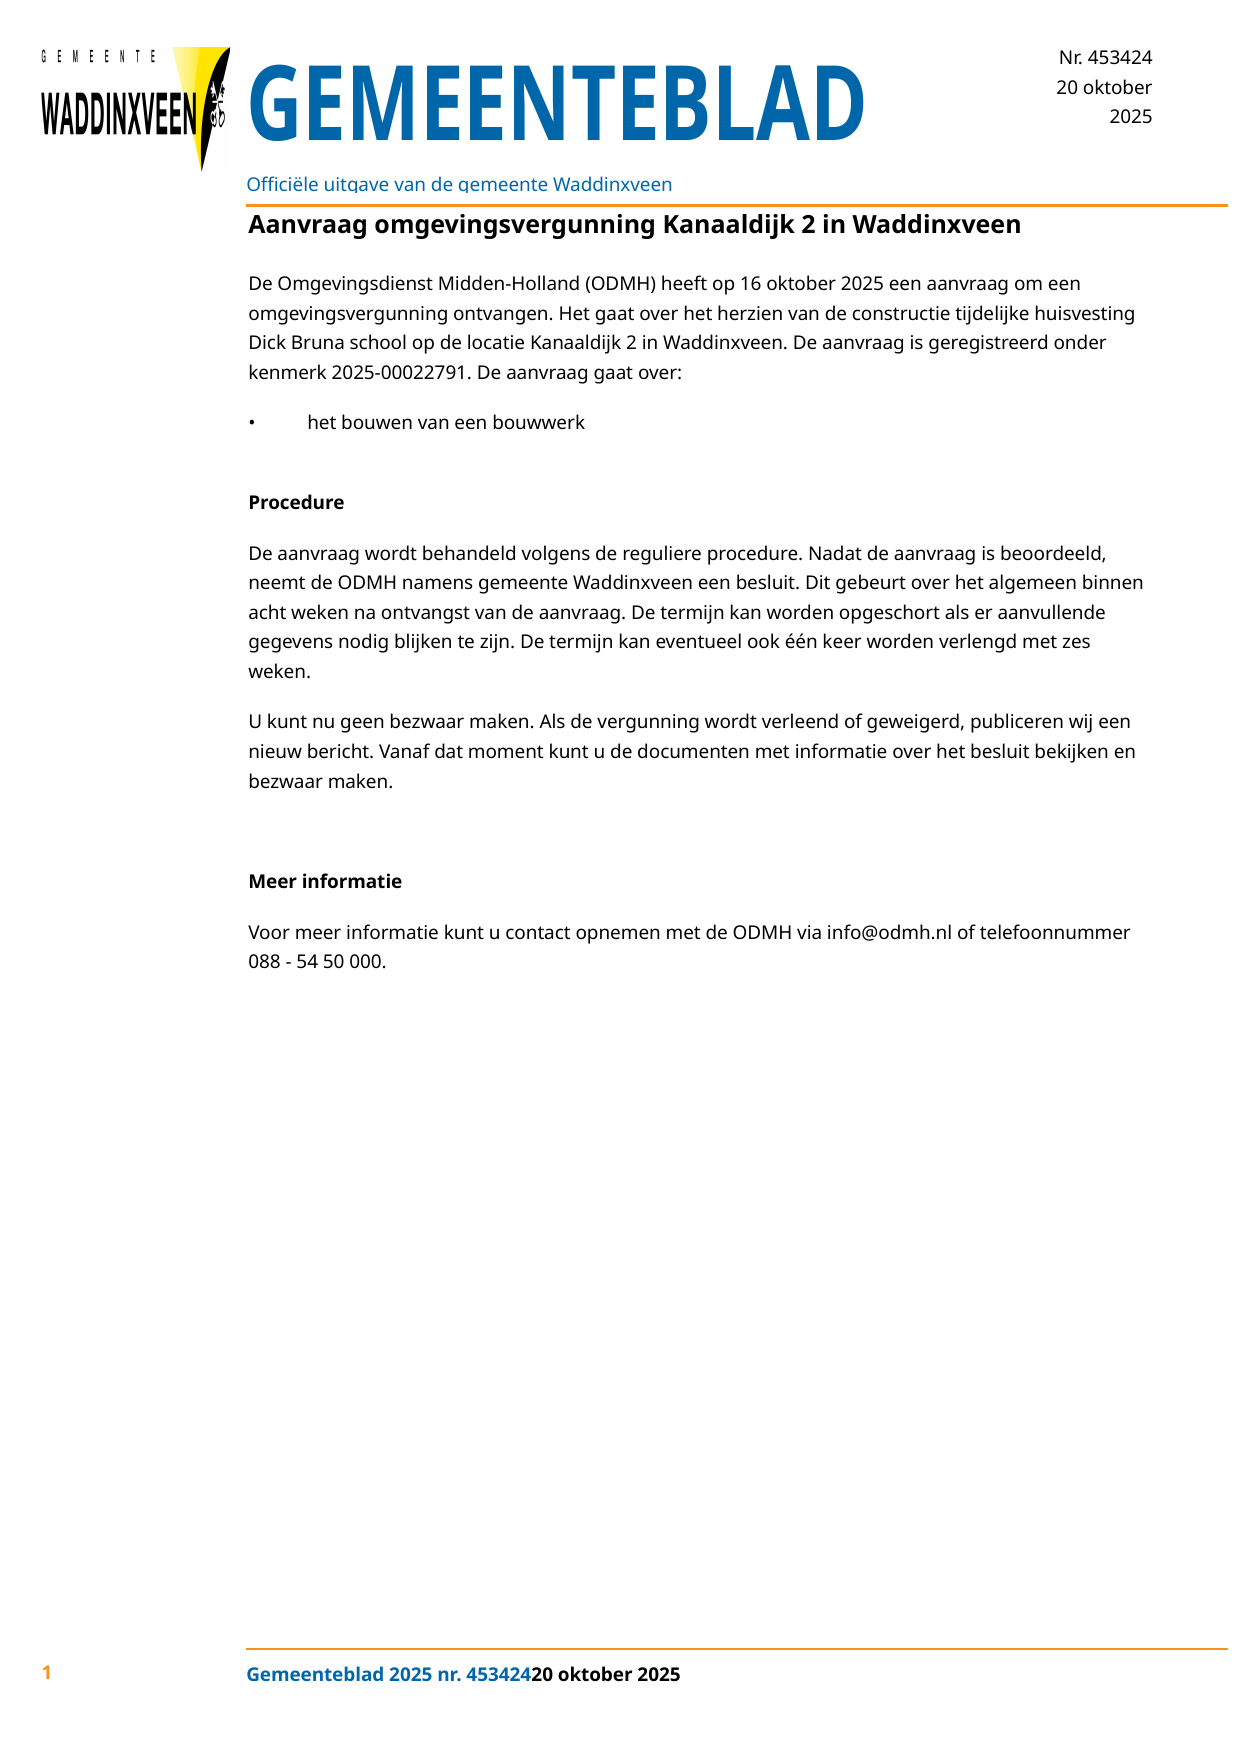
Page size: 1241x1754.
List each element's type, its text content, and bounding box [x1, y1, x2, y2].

text De Omgevingsdienst Midden-Holland (ODMH) heeft op 16 oktober 2025 een aanvraag om een omgevingsvergunning ontvangen. Het gaat over het herzien van de constructie tijdelijke huisvesting Dick Bruna school op de locatie Kanaaldijk 2 in Waddinxveen. De aanvraag is geregistreerd onder kenmerk 2025-00022791. De aanvraag gaat over: [248, 270, 1152, 385]
text U kunt nu geen bezwaar maken. Als de vergunning wordt verleend of geweigerd, publiceren wij een nieuw bericht. Vanaf dat moment kunt u de documenten met informatie over het besluit bekijken en bezwaar maken. [248, 709, 1152, 793]
text Aanvraag omgevingsvergunning Kanaaldijk 2 in Waddinxveen [248, 207, 1152, 241]
text Procedure [248, 489, 1152, 515]
text Voor meer informatie kunt u contact opnemen met de ODMH via info@odmh.nl of telefoonnummer 088 - 54 50 000. [248, 919, 1152, 974]
text Meer informatie [248, 869, 1152, 894]
list het bouwen van een bouwwerk [248, 409, 1152, 435]
text De aanvraag wordt behandeld volgens de reguliere procedure. Nadat de aanvraag is beoordeeld, neemt de ODMH namens gemeente Waddinxveen een besluit. Dit gebeurt over het algemeen binnen acht weken na ontvangst van de aanvraag. De termijn kan worden opgeschort als er aanvullende gegevens nodig blijken te zijn. De termijn kan eventueel ook één keer worden verlengd met zes weken. [248, 540, 1152, 684]
picture [41, 47, 231, 172]
